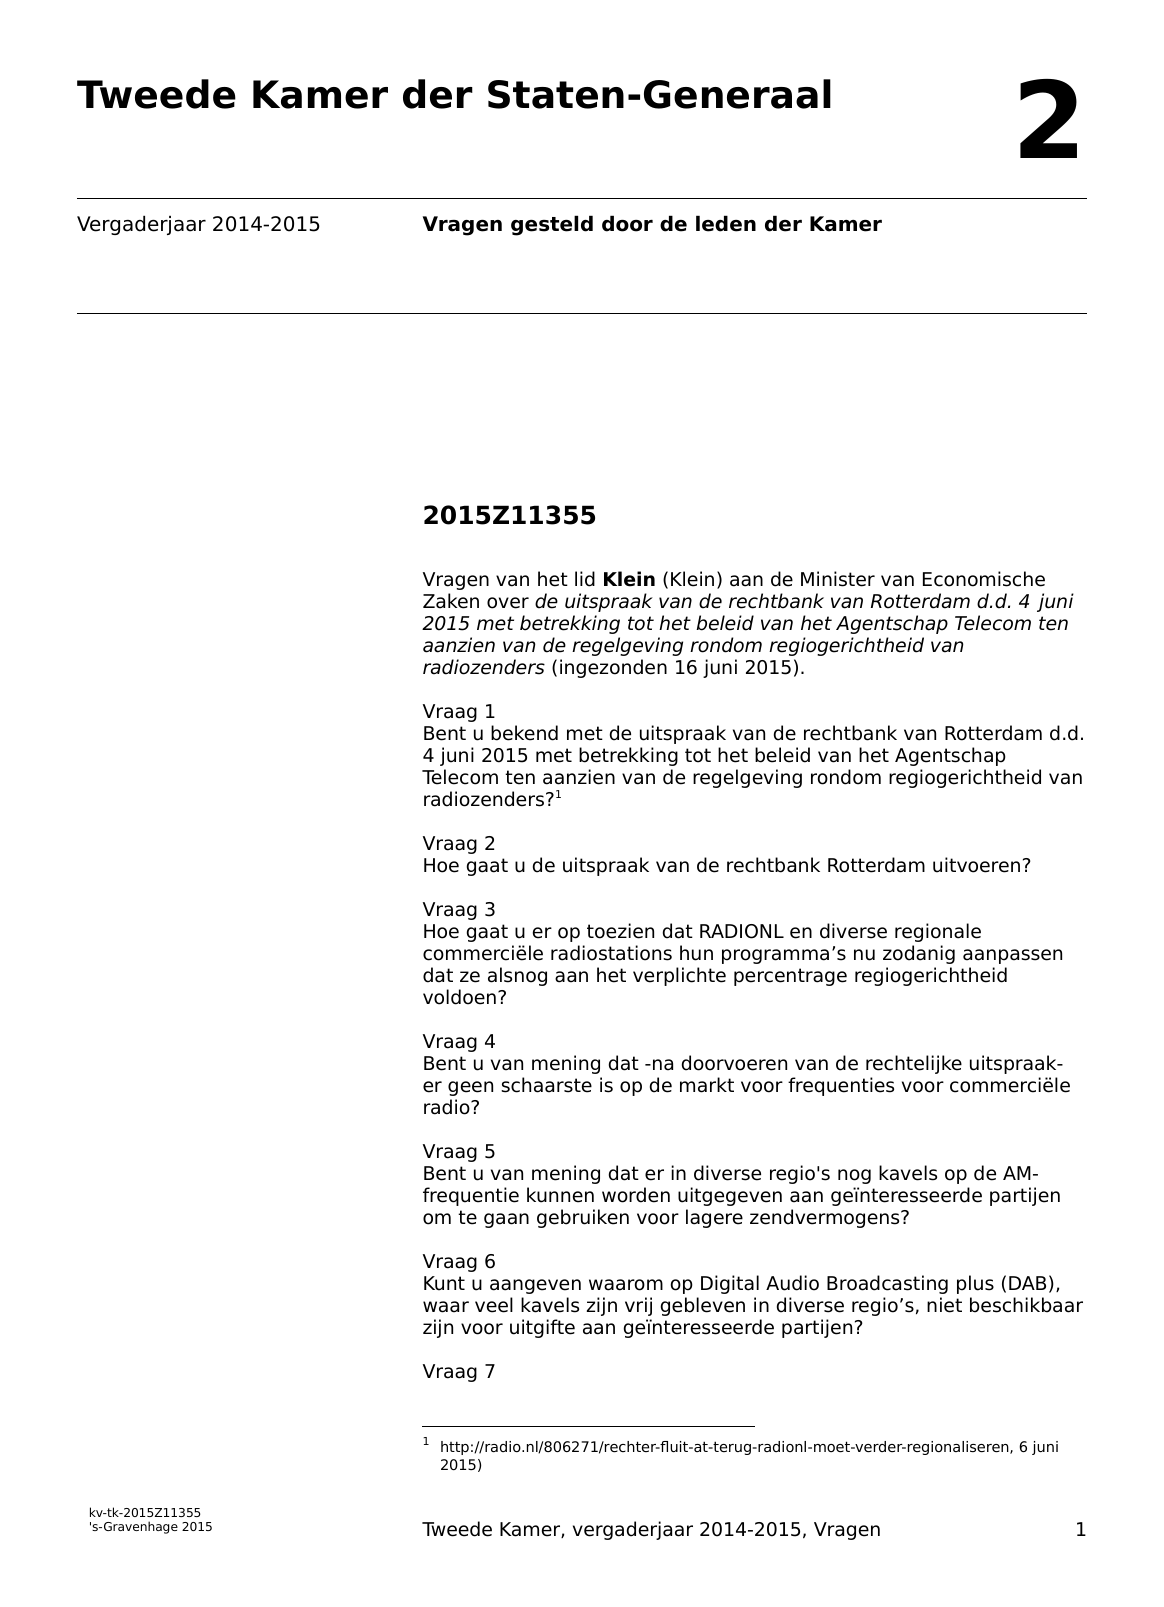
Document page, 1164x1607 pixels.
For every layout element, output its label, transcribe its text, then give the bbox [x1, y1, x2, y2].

text Vraag 7 [422, 1361, 1087, 1383]
text Vraag 2 [422, 833, 1087, 855]
text http://radio.nl/806271/rechter-fluit-at-terug-radionl-moet-verder-regionaliseren, 6 juni 2015) [422, 1435, 1087, 1474]
text Bent u bekend met de uitspraak van de rechtbank van Rotterdam d.d. 4 juni 2015 met betrekking tot het beleid van het Agentschap Telecom ten aanzien van de regelgeving rondom regiogerichtheid van radiozenders? [422, 723, 1087, 811]
text Vraag 1 [422, 701, 1087, 723]
text Bent u van mening dat er in diverse regio's nog kavels op de AM-frequentie kunnen worden uitgegeven aan geïnteresseerde partijen om te gaan gebruiken voor lagere zendvermogens? [422, 1163, 1087, 1229]
text Vraag 6 [422, 1251, 1087, 1273]
table_header Tweede Kamer der Staten-Generaal [77, 59, 886, 198]
table_cell Vragen gesteld door de leden der Kamer [422, 199, 1087, 313]
table_header 2 [886, 59, 1087, 198]
text Kunt u aangeven waarom op Digital Audio Broadcasting plus (DAB), waar veel kavels zijn vrij gebleven in diverse regio’s, niet beschikbaar zijn voor uitgifte aan geïnteresseerde partijen? [422, 1273, 1087, 1339]
text Bent u van mening dat -na doorvoeren van de rechtelijke uitspraak- er geen schaarste is op de markt voor frequenties voor commerciële radio? [422, 1053, 1087, 1119]
text 2015Z11355 [422, 501, 1087, 531]
table_cell Vergaderjaar 2014-2015 [77, 199, 422, 313]
text Hoe gaat u de uitspraak van de rechtbank Rotterdam uitvoeren? [422, 855, 1087, 877]
text Vragen van het lid Klein (Klein) aan de Minister van Economische Zaken over de uitspraak van de rechtbank van Rotterdam d.d. 4 juni 2015 met betrekking tot het beleid van het Agentschap Telecom ten aanzien van de regelgeving rondom regiogerichtheid van radiozenders (ingezonden 16 juni 2015). [422, 569, 1087, 679]
text Vraag 3 [422, 899, 1087, 921]
text Hoe gaat u er op toezien dat RADIONL en diverse regionale commerciële radiostations hun programma’s nu zodanig aanpassen dat ze alsnog aan het verplichte percentrage regiogerichtheid voldoen? [422, 921, 1087, 1009]
text Vraag 5 [422, 1141, 1087, 1163]
text kv-tk-2015Z11355 [88, 1506, 323, 1520]
text 's-Gravenhage 2015 [88, 1520, 323, 1534]
text Vraag 4 [422, 1031, 1087, 1053]
